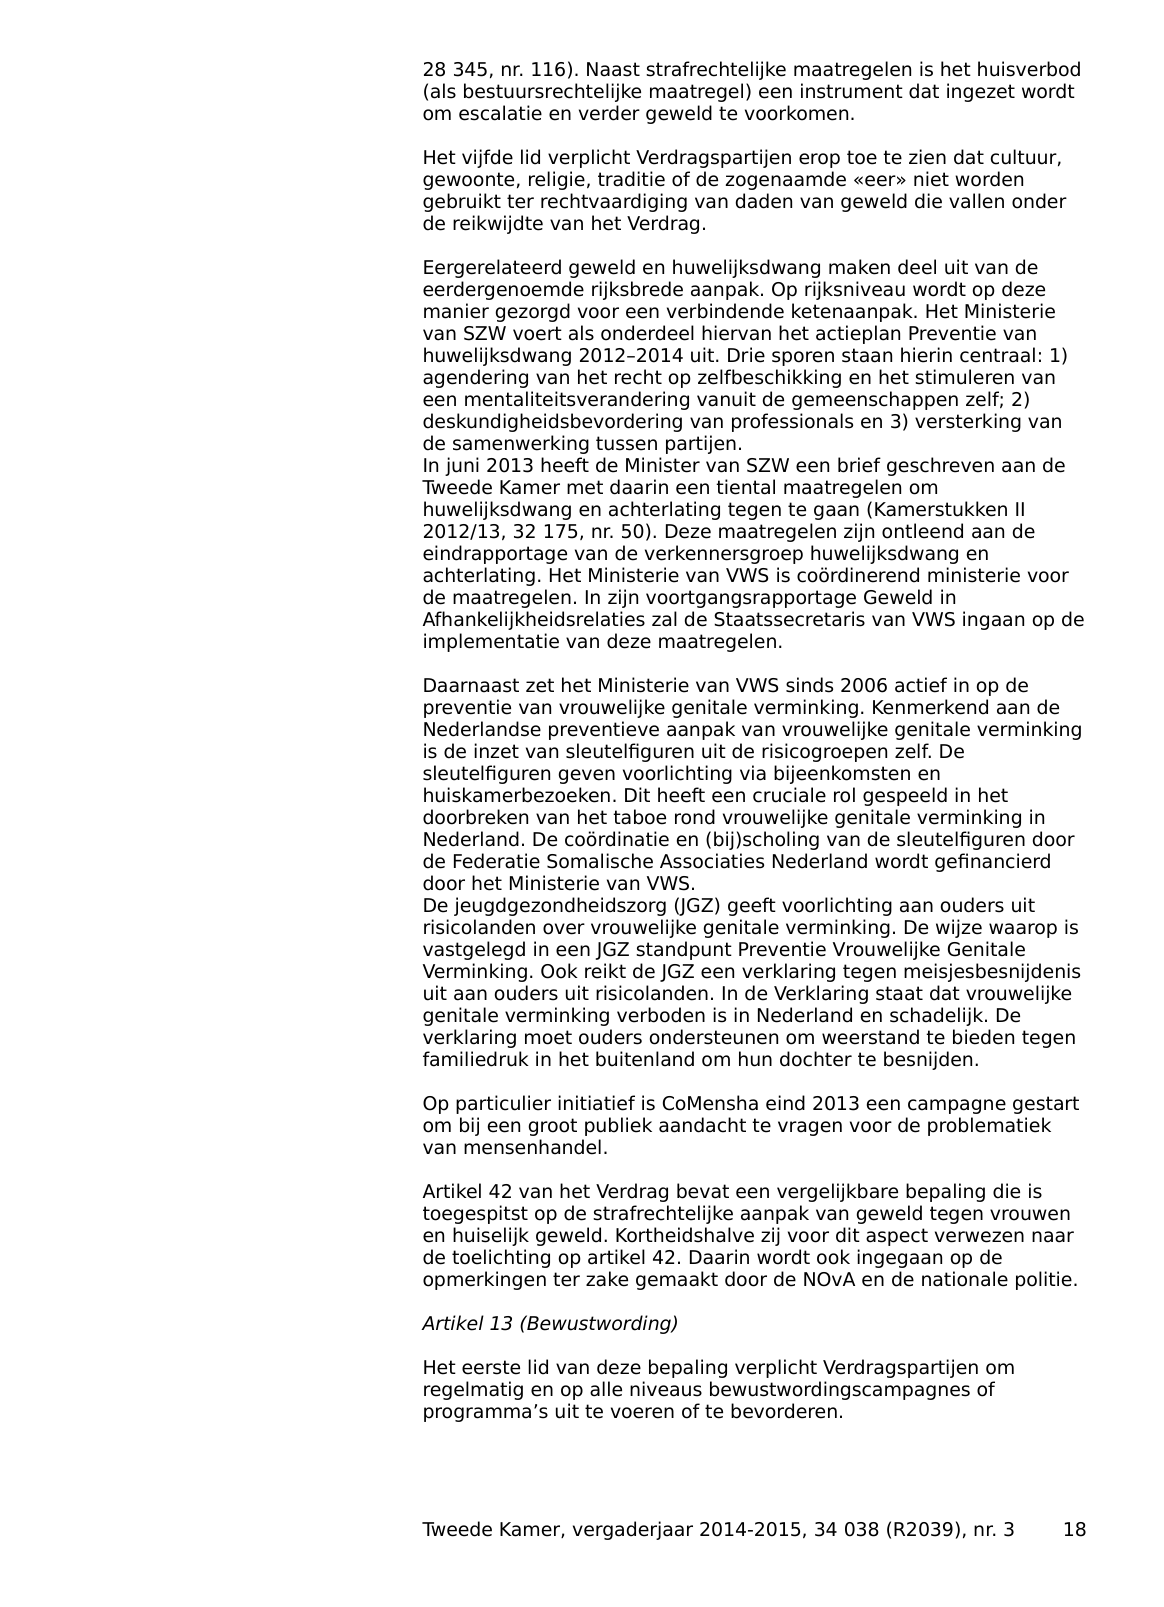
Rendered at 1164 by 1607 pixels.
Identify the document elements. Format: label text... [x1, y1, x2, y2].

text 28 345, nr. 116). Naast strafrechtelijke maatregelen is het huisverbod (als bestuursrechtelijke maatregel) een instrument dat ingezet wordt om escalatie en verder geweld te voorkomen. [422, 59, 1087, 125]
subtitle Artikel 13 (Bewustwording) [422, 1313, 1087, 1335]
text In juni 2013 heeft de Minister van SZW een brief geschreven aan de Tweede Kamer met daarin een tiental maatregelen om huwelijksdwang en achterlating tegen te gaan (Kamerstukken II 2012/13, 32 175, nr. 50). Deze maatregelen zijn ontleend aan de eindrapportage van de verkennersgroep huwelijksdwang en achterlating. Het Ministerie van VWS is coördinerend ministerie voor de maatregelen. In zijn voortgangsrapportage Geweld in Afhankelijkheidsrelaties zal de Staatssecretaris van VWS ingaan op de implementatie van deze maatregelen. [422, 455, 1087, 653]
text Artikel 42 van het Verdrag bevat een vergelijkbare bepaling die is toegespitst op de strafrechtelijke aanpak van geweld tegen vrouwen en huiselijk geweld. Kortheidshalve zij voor dit aspect verwezen naar de toelichting op artikel 42. Daarin wordt ook ingegaan op de opmerkingen ter zake gemaakt door de NOvA en de nationale politie. [422, 1181, 1087, 1291]
text Daarnaast zet het Ministerie van VWS sinds 2006 actief in op de preventie van vrouwelijke genitale verminking. Kenmerkend aan de Nederlandse preventieve aanpak van vrouwelijke genitale verminking is de inzet van sleutelfiguren uit de risicogroepen zelf. De sleutelfiguren geven voorlichting via bijeenkomsten en huiskamerbezoeken. Dit heeft een cruciale rol gespeeld in het doorbreken van het taboe rond vrouwelijke genitale verminking in Nederland. De coördinatie en (bij)scholing van de sleutelfiguren door de Federatie Somalische Associaties Nederland wordt gefinancierd door het Ministerie van VWS. [422, 675, 1087, 895]
text Het vijfde lid verplicht Verdragspartijen erop toe te zien dat cultuur, gewoonte, religie, traditie of de zogenaamde «eer» niet worden gebruikt ter rechtvaardiging van daden van geweld die vallen onder de reikwijdte van het Verdrag. [422, 147, 1087, 235]
text Eergerelateerd geweld en huwelijksdwang maken deel uit van de eerdergenoemde rijksbrede aanpak. Op rijksniveau wordt op deze manier gezorgd voor een verbindende ketenaanpak. Het Ministerie van SZW voert als onderdeel hiervan het actieplan Preventie van huwelijksdwang 2012–2014 uit. Drie sporen staan hierin centraal: 1) agendering van het recht op zelfbeschikking en het stimuleren van een mentaliteitsverandering vanuit de gemeenschappen zelf; 2) deskundigheidsbevordering van professionals en 3) versterking van de samenwerking tussen partijen. [422, 257, 1087, 455]
text Het eerste lid van deze bepaling verplicht Verdragspartijen om regelmatig en op alle niveaus bewustwordingscampagnes of programma’s uit te voeren of te bevorderen. [422, 1357, 1087, 1423]
text Op particulier initiatief is CoMensha eind 2013 een campagne gestart om bij een groot publiek aandacht te vragen voor de problematiek van mensenhandel. [422, 1093, 1087, 1159]
text De jeugdgezondheidszorg (JGZ) geeft voorlichting aan ouders uit risicolanden over vrouwelijke genitale verminking. De wijze waarop is vastgelegd in een JGZ standpunt Preventie Vrouwelijke Genitale Verminking. Ook reikt de JGZ een verklaring tegen meisjesbesnijdenis uit aan ouders uit risicolanden. In de Verklaring staat dat vrouwelijke genitale verminking verboden is in Nederland en schadelijk. De verklaring moet ouders ondersteunen om weerstand te bieden tegen familiedruk in het buitenland om hun dochter te besnijden. [422, 895, 1087, 1071]
